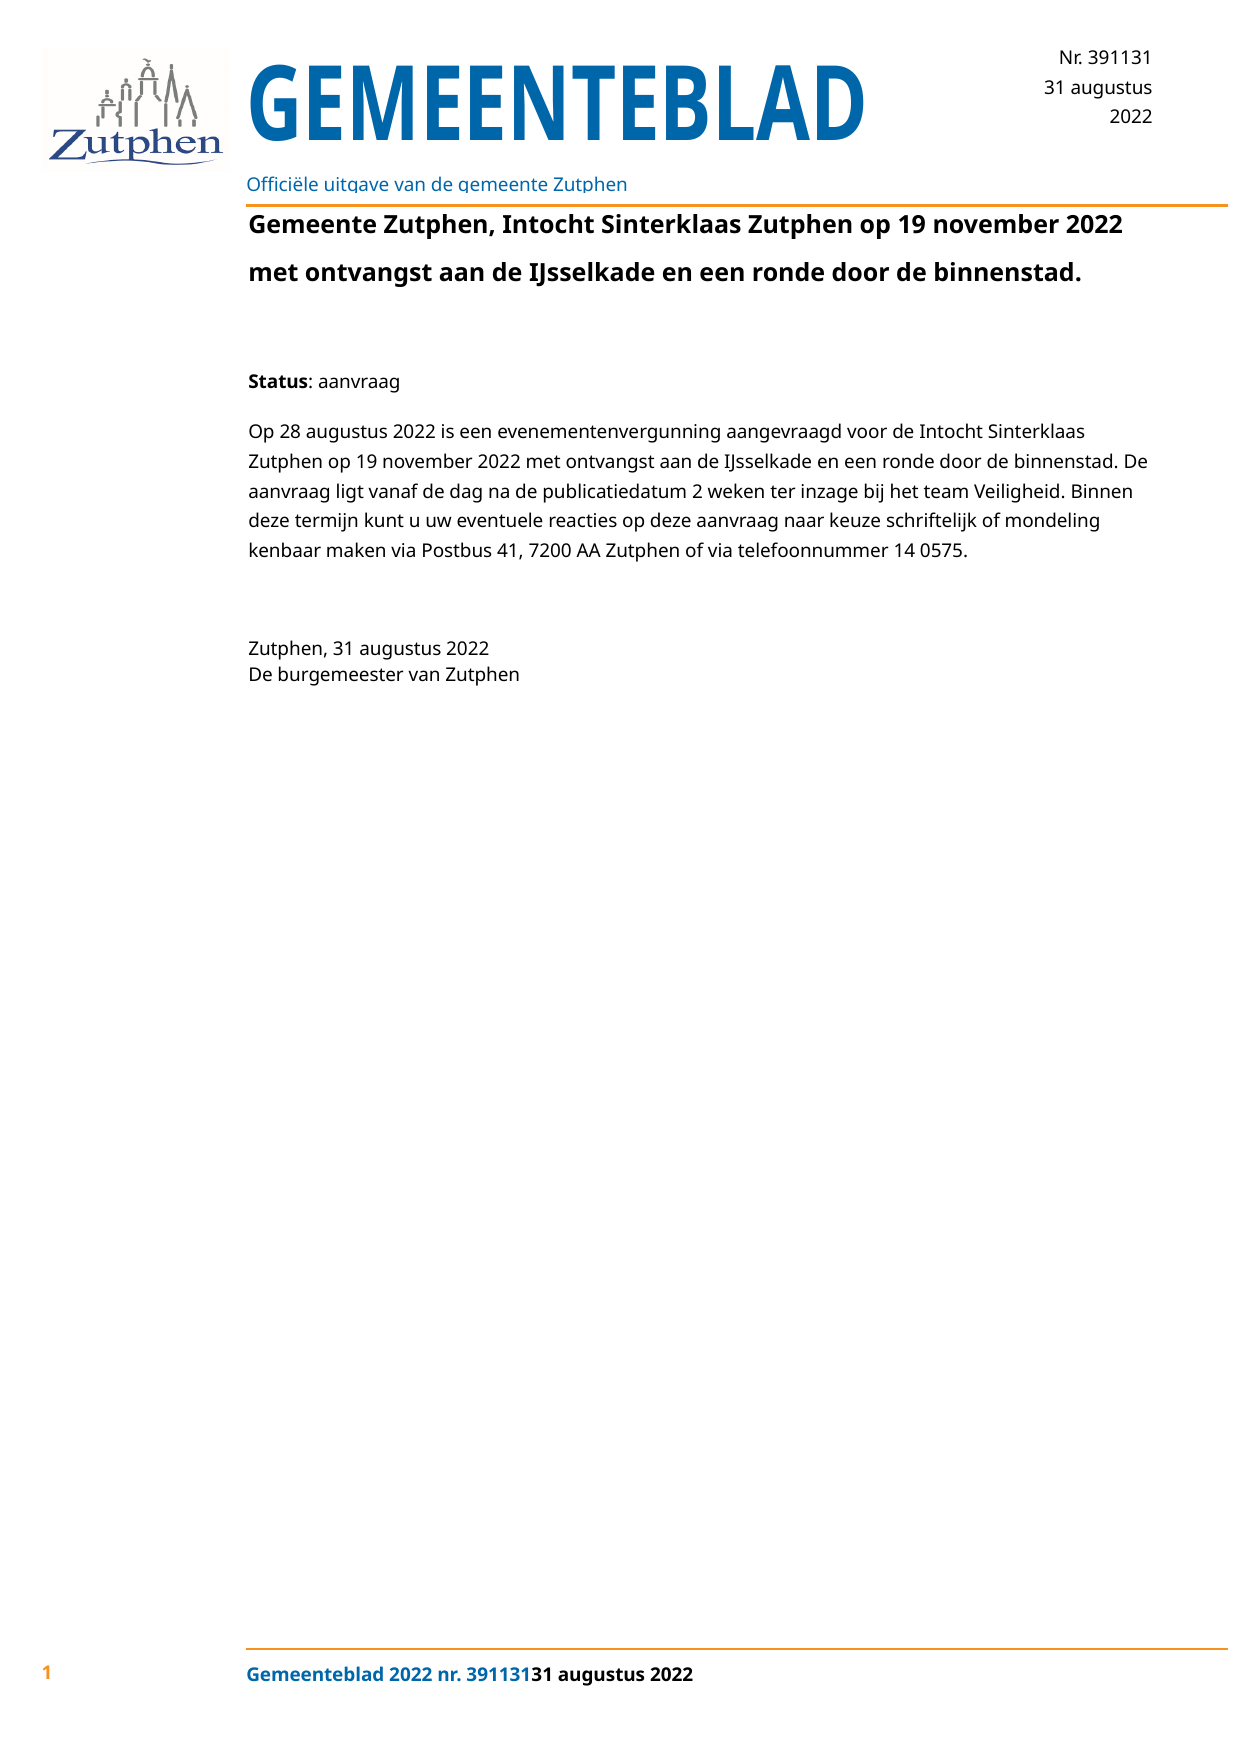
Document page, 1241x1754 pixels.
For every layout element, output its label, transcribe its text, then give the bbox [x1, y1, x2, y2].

text Zutphen, 31 augustus 2022 [248, 635, 1152, 661]
text Gemeente Zutphen, Intocht Sinterklaas Zutphen op 19 november 2022 met ontvangst aan de IJsselkade en een ronde door de binnenstad. [248, 207, 1152, 288]
picture [41, 47, 231, 172]
text Op 28 augustus 2022 is een evenementenvergunning aangevraagd voor de Intocht Sinterklaas Zutphen op 19 november 2022 met ontvangst aan de IJsselkade en een ronde door de binnenstad. De aanvraag ligt vanaf de dag na de publicatiedatum 2 weken ter inzage bij het team Veiligheid. Binnen deze termijn kunt u uw eventuele reacties op deze aanvraag naar keuze schriftelijk of mondeling kenbaar maken via Postbus 41, 7200 AA Zutphen of via telefoonnummer 14 0575. [248, 419, 1152, 563]
text Status: aanvraag [248, 368, 1152, 394]
text De burgemeester van Zutphen [248, 661, 1152, 687]
